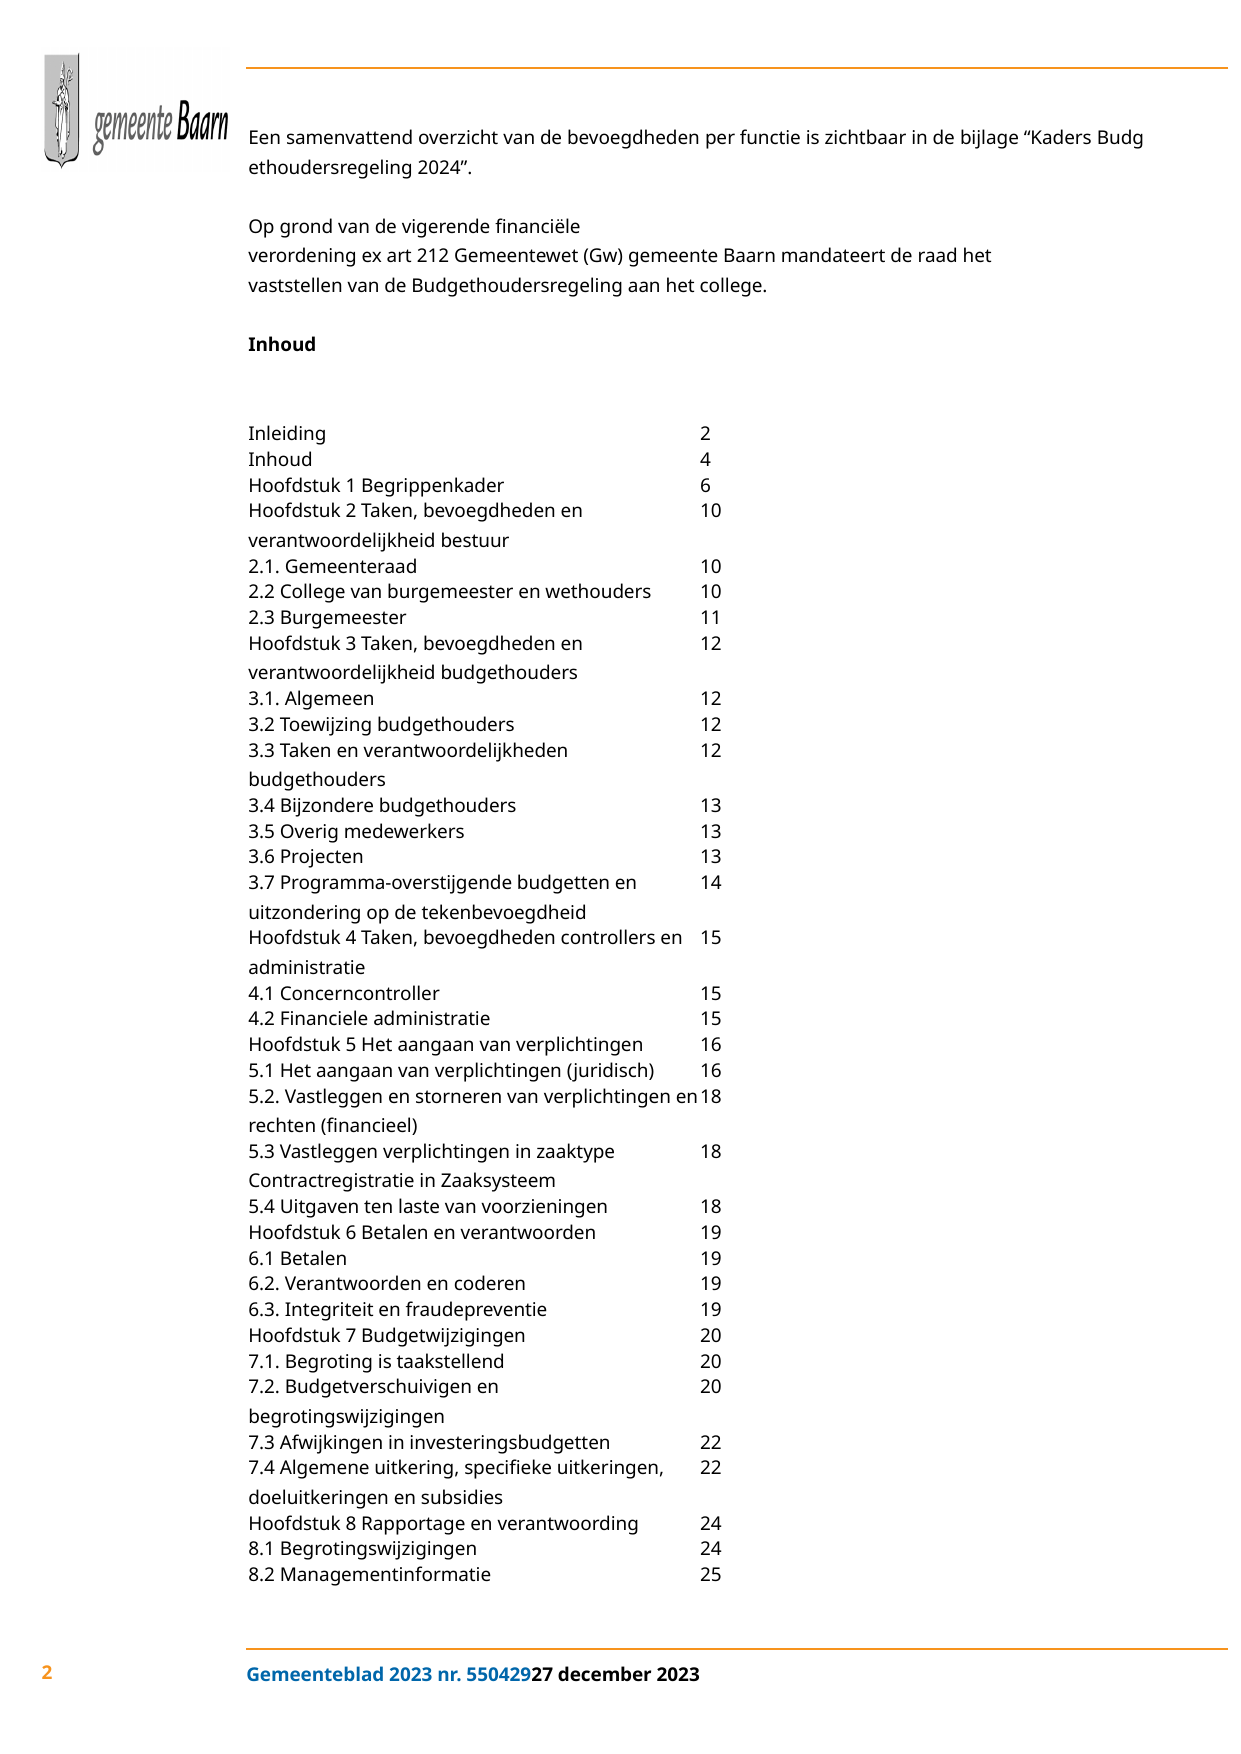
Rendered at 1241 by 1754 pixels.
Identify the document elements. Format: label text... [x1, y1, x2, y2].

table_cell 6.1 Betalen [248, 1245, 700, 1271]
table_cell Hoofdstuk 3 Taken, bevoegdheden en verantwoordelijkheid budgethouders [248, 630, 700, 685]
table_cell 7.1. Begroting is taakstellend [248, 1348, 700, 1373]
text Inhoud [248, 331, 1152, 357]
table_cell 19 [700, 1245, 1152, 1271]
table_cell 3.2 Toewijzing budgethouders [248, 711, 700, 737]
table_cell 3.3 Taken en verantwoordelijkheden budgethouders [248, 737, 700, 792]
table_cell 18 [700, 1083, 1152, 1138]
table_cell Hoofdstuk 8 Rapportage en verantwoording [248, 1510, 700, 1536]
table_header Inleiding [248, 420, 700, 446]
table_cell 6.2. Verantwoorden en coderen [248, 1271, 700, 1296]
table_cell 18 [700, 1138, 1152, 1193]
table_cell Inhoud [248, 446, 700, 472]
table_cell 5.3 Vastleggen verplichtingen in zaaktype Contractregistratie in Zaaksysteem [248, 1138, 700, 1193]
table_cell 3.4 Bijzondere budgethouders [248, 792, 700, 818]
table_cell 24 [700, 1536, 1152, 1561]
table_cell Hoofdstuk 5 Het aangaan van verplichtingen [248, 1031, 700, 1057]
table_cell 4.1 Concerncontroller [248, 980, 700, 1006]
table_cell 18 [700, 1194, 1152, 1219]
table_cell 13 [700, 792, 1152, 818]
table_cell 13 [700, 844, 1152, 869]
table_cell 20 [700, 1348, 1152, 1373]
table_cell 16 [700, 1031, 1152, 1057]
table_cell 4.2 Financiele administratie [248, 1006, 700, 1031]
table_cell 3.7 Programma-overstijgende budgetten en uitzondering op de tekenbevoegdheid [248, 869, 700, 924]
table_cell 20 [700, 1374, 1152, 1429]
table_cell Hoofdstuk 1 Begrippenkader [248, 472, 700, 497]
table_cell 22 [700, 1455, 1152, 1510]
table_cell Hoofdstuk 2 Taken, bevoegdheden en verantwoordelijkheid bestuur [248, 498, 700, 553]
table_cell 16 [700, 1057, 1152, 1083]
table_cell 13 [700, 818, 1152, 843]
table_cell Hoofdstuk 6 Betalen en verantwoorden [248, 1219, 700, 1245]
table_cell 15 [700, 925, 1152, 980]
text Op grond van de vigerende financiële verordening ex art 212 Gemeentewet (Gw) gemeente Baarn mandateert de raad het vaststellen van de Budgethoudersregeling aan het college. [248, 213, 1152, 298]
table_cell 24 [700, 1510, 1152, 1536]
table_cell 5.4 Uitgaven ten laste van voorzieningen [248, 1194, 700, 1219]
table_cell 12 [700, 737, 1152, 792]
table_cell 7.2. Budgetverschuivigen en begrotingswijzigingen [248, 1374, 700, 1429]
table_cell 12 [700, 711, 1152, 737]
table_cell 12 [700, 685, 1152, 711]
table_cell 8.1 Begrotingswijzigingen [248, 1536, 700, 1561]
table_cell 7.3 Afwijkingen in investeringsbudgetten [248, 1429, 700, 1454]
table_cell 2.1. Gemeenteraad [248, 553, 700, 578]
table_cell 12 [700, 630, 1152, 685]
table_cell 14 [700, 869, 1152, 924]
table_cell 10 [700, 579, 1152, 604]
table_cell 7.4 Algemene uitkering, specifieke uitkeringen, doeluitkeringen en subsidies [248, 1455, 700, 1510]
table_cell 19 [700, 1296, 1152, 1322]
table_cell 2.2 College van burgemeester en wethouders [248, 579, 700, 604]
table_cell 3.1. Algemeen [248, 685, 700, 711]
table_cell 2.3 Burgemeester [248, 604, 700, 630]
table_cell 11 [700, 604, 1152, 630]
table_cell 5.2. Vastleggen en storneren van verplichtingen en rechten (financieel) [248, 1083, 700, 1138]
table_cell 15 [700, 980, 1152, 1006]
table_cell 4 [700, 446, 1152, 472]
table_cell 10 [700, 498, 1152, 553]
table_cell Hoofdstuk 4 Taken, bevoegdheden controllers en administratie [248, 925, 700, 980]
table_cell 19 [700, 1219, 1152, 1245]
table_cell 25 [700, 1561, 1152, 1587]
table_cell 3.5 Overig medewerkers [248, 818, 700, 843]
table_cell 6 [700, 472, 1152, 497]
table_cell 5.1 Het aangaan van verplichtingen (juridisch) [248, 1057, 700, 1083]
table_cell 3.6 Projecten [248, 844, 700, 869]
table_cell 6.3. Integriteit en fraudepreventie [248, 1296, 700, 1322]
table_cell 10 [700, 553, 1152, 578]
table_cell 15 [700, 1006, 1152, 1031]
table_cell Hoofdstuk 7 Budgetwijzigingen [248, 1322, 700, 1348]
table_header 2 [700, 420, 1152, 446]
table_cell 8.2 Managementinformatie [248, 1561, 700, 1587]
picture [41, 47, 231, 172]
table_cell 20 [700, 1322, 1152, 1348]
table_cell 19 [700, 1271, 1152, 1296]
text Een samenvattend overzicht van de bevoegdheden per functie is zichtbaar in de bijlage “Kaders Budgethoudersregeling 2024”. [248, 124, 1152, 180]
table_cell 22 [700, 1429, 1152, 1454]
